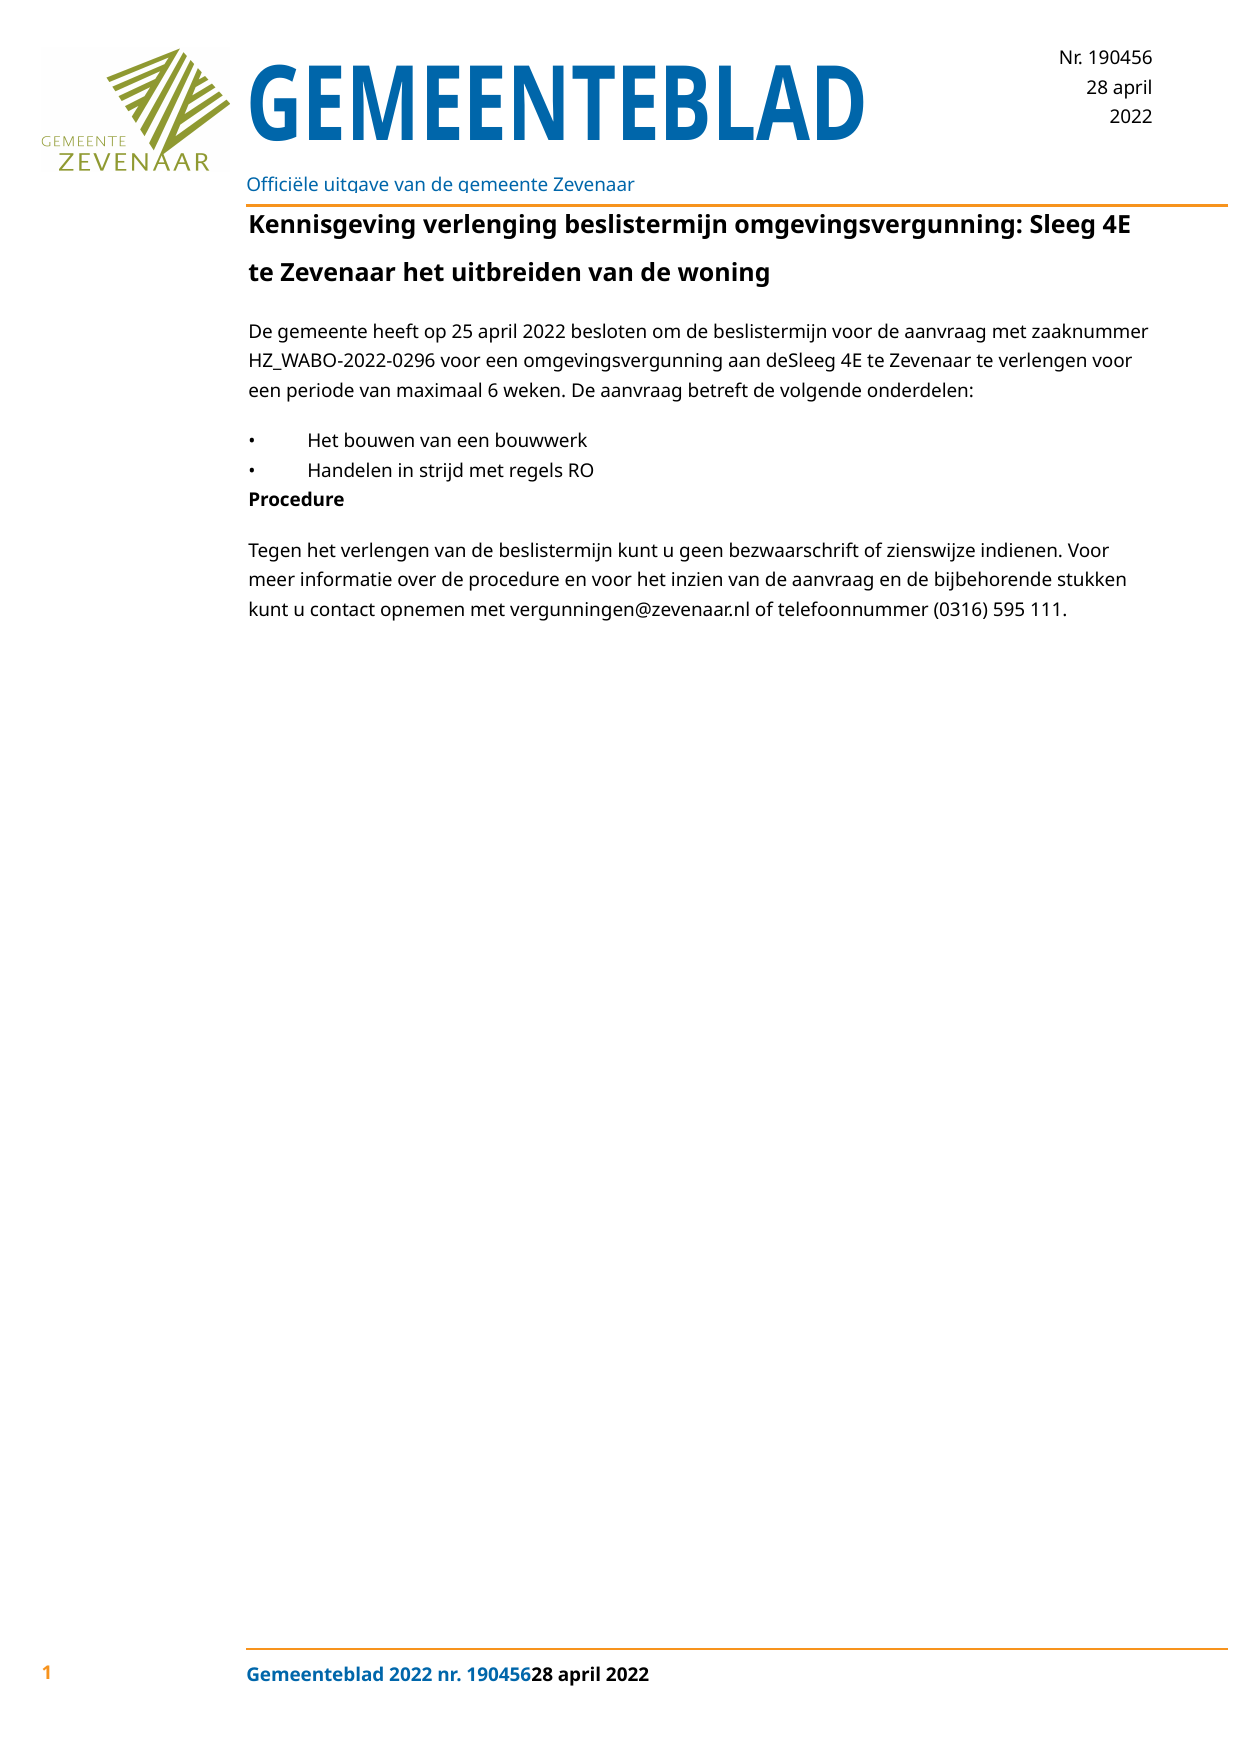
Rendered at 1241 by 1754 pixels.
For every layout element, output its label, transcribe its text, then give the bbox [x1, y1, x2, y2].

picture [41, 47, 231, 172]
text Tegen het verlengen van de beslistermijn kunt u geen bezwaarschrift of zienswijze indienen. Voor meer informatie over de procedure en voor het inzien van de aanvraag en de bijbehorende stukken kunt u contact opnemen met vergunningen@zevenaar.nl of telefoonnummer (0316) 595 111. [248, 537, 1152, 622]
list Handelen in strijd met regels RO [248, 457, 1152, 483]
list Het bouwen van een bouwwerk [248, 427, 1152, 453]
text De gemeente heeft op 25 april 2022 besloten om de beslistermijn voor de aanvraag met zaaknummer HZ_WABO-2022-0296 voor een omgevingsvergunning aan deSleeg 4E te Zevenaar te verlengen voor een periode van maximaal 6 weken. De aanvraag betreft de volgende onderdelen: [248, 318, 1152, 403]
text Procedure [248, 487, 1152, 512]
text Kennisgeving verlenging beslistermijn omgevingsvergunning: Sleeg 4E te Zevenaar het uitbreiden van de woning [248, 207, 1152, 288]
